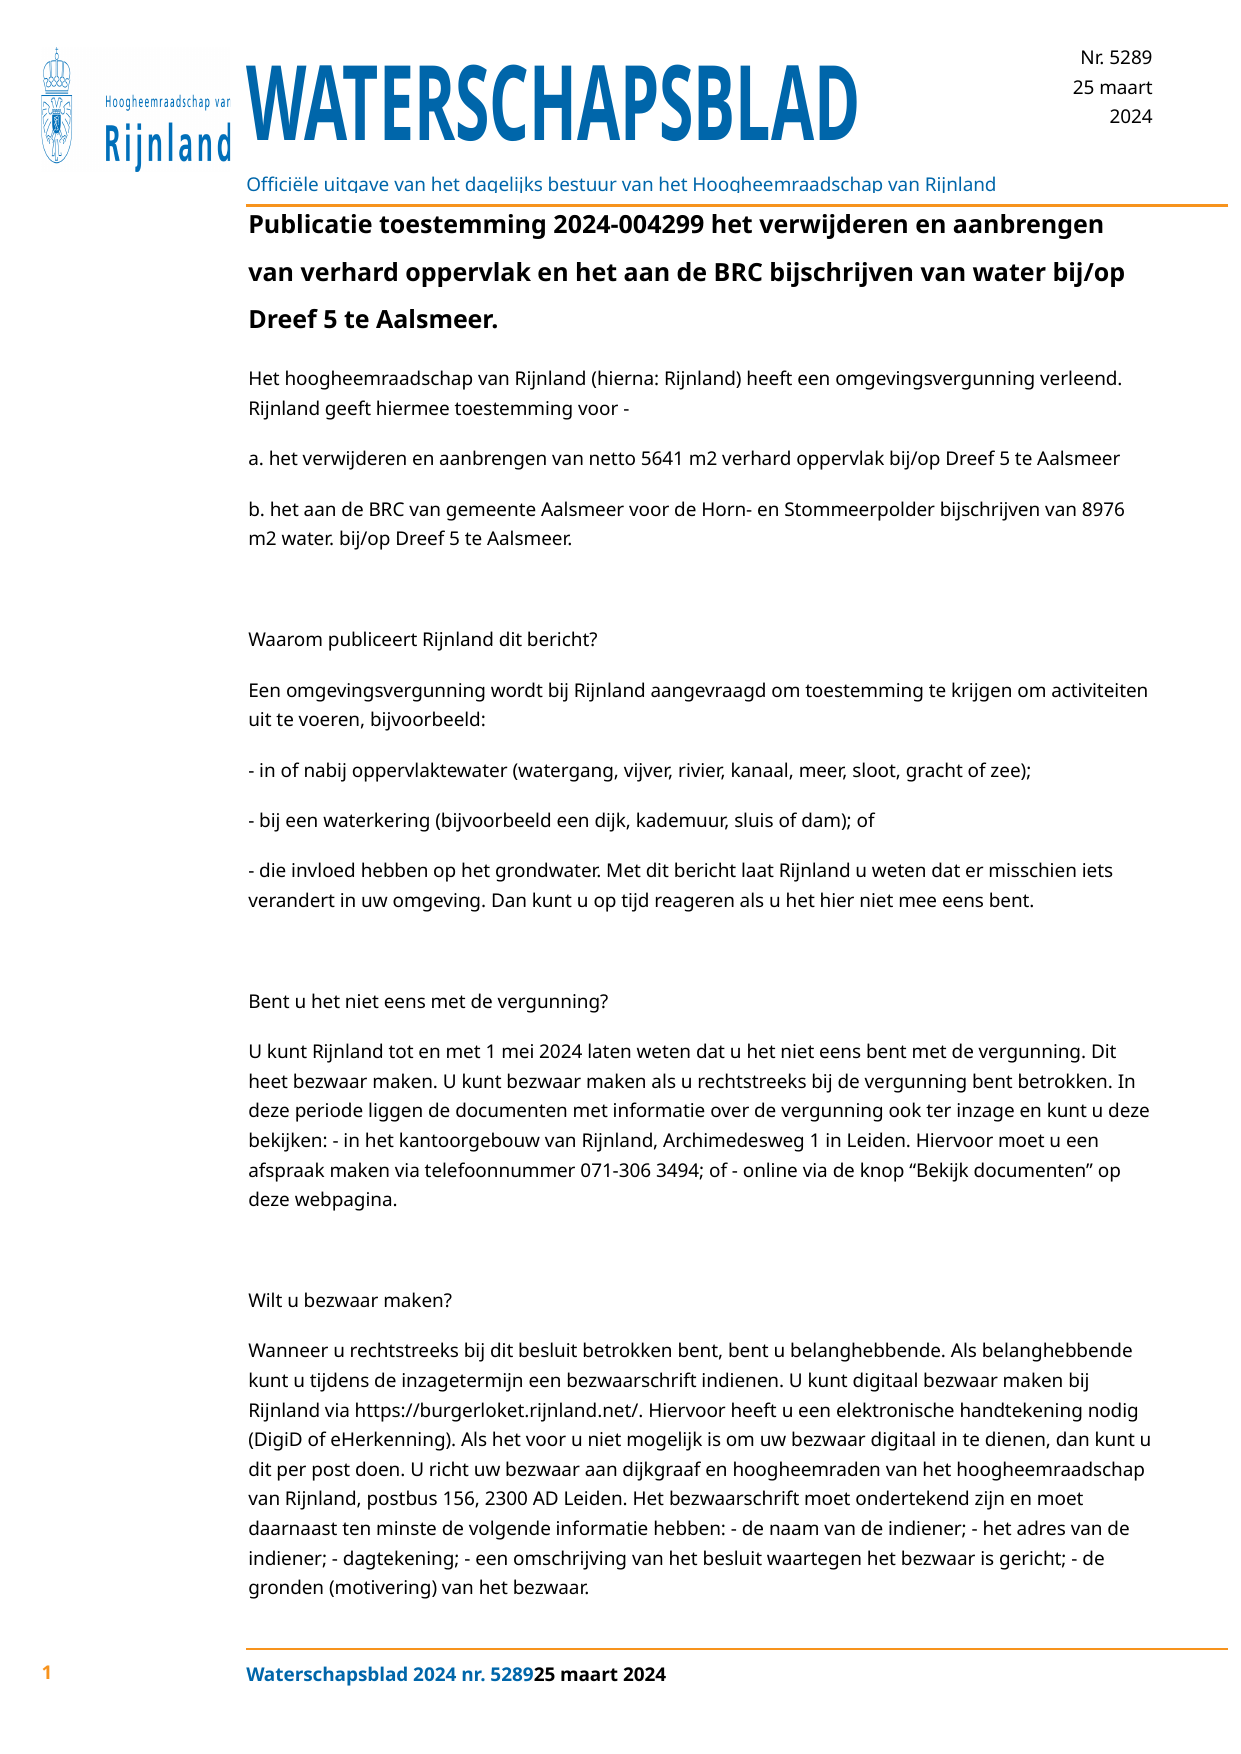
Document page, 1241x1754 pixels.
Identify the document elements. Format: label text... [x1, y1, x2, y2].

text Een omgevingsvergunning wordt bij Rijnland aangevraagd om toestemming te krijgen om activiteiten uit te voeren, bijvoorbeeld: [248, 677, 1152, 732]
text Bent u het niet eens met de vergunning? [248, 988, 1152, 1014]
picture [41, 47, 231, 172]
text Wilt u bezwaar maken? [248, 1287, 1152, 1313]
text Waarom publiceert Rijnland dit bericht? [248, 626, 1152, 652]
text a. het verwijderen en aanbrengen van netto 5641 m2 verhard oppervlak bij/op Dreef 5 te Aalsmeer [248, 446, 1152, 471]
text Publicatie toestemming 2024-004299 het verwijderen en aanbrengen van verhard oppervlak en het aan de BRC bijschrijven van water bij/op Dreef 5 te Aalsmeer. [248, 207, 1152, 336]
text Het hoogheemraadschap van Rijnland (hierna: Rijnland) heeft een omgevingsvergunning verleend. Rijnland geeft hiermee toestemming voor - [248, 366, 1152, 421]
text b. het aan de BRC van gemeente Aalsmeer voor de Horn- en Stommeerpolder bijschrijven van 8976 m2 water. bij/op Dreef 5 te Aalsmeer. [248, 496, 1152, 551]
text U kunt Rijnland tot en met 1 mei 2024 laten weten dat u het niet eens bent met de vergunning. Dit heet bezwaar maken. U kunt bezwaar maken als u rechtstreeks bij de vergunning bent betrokken. In deze periode liggen de documenten met informatie over de vergunning ook ter inzage en kunt u deze bekijken: - in het kantoorgebouw van Rijnland, Archimedesweg 1 in Leiden. Hiervoor moet u een afspraak maken via telefoonnummer 071-306 3494; of - online via de knop “Bekijk documenten” op deze webpagina. [248, 1038, 1152, 1212]
text - in of nabij oppervlaktewater (watergang, vijver, rivier, kanaal, meer, sloot, gracht of zee); [248, 757, 1152, 782]
text - bij een waterkering (bijvoorbeeld een dijk, kademuur, sluis of dam); of [248, 807, 1152, 833]
text - die invloed hebben op het grondwater. Met dit bericht laat Rijnland u weten dat er misschien iets verandert in uw omgeving. Dan kunt u op tijd reageren als u het hier niet mee eens bent. [248, 858, 1152, 913]
text Wanneer u rechtstreeks bij dit besluit betrokken bent, bent u belanghebbende. Als belanghebbende kunt u tijdens de inzagetermijn een bezwaarschrift indienen. U kunt digitaal bezwaar maken bij Rijnland via https://burgerloket.rijnland.net/. Hiervoor heeft u een elektronische handtekening nodig (DigiD of eHerkenning). Als het voor u niet mogelijk is om uw bezwaar digitaal in te dienen, dan kunt u dit per post doen. U richt uw bezwaar aan dijkgraaf en hoogheemraden van het hoogheemraadschap van Rijnland, postbus 156, 2300 AD Leiden. Het bezwaarschrift moet ondertekend zijn en moet daarnaast ten minste de volgende informatie hebben: - de naam van de indiener; - het adres van de indiener; - dagtekening; - een omschrijving van het besluit waartegen het bezwaar is gericht; - de gronden (motivering) van het bezwaar. [248, 1338, 1152, 1600]
